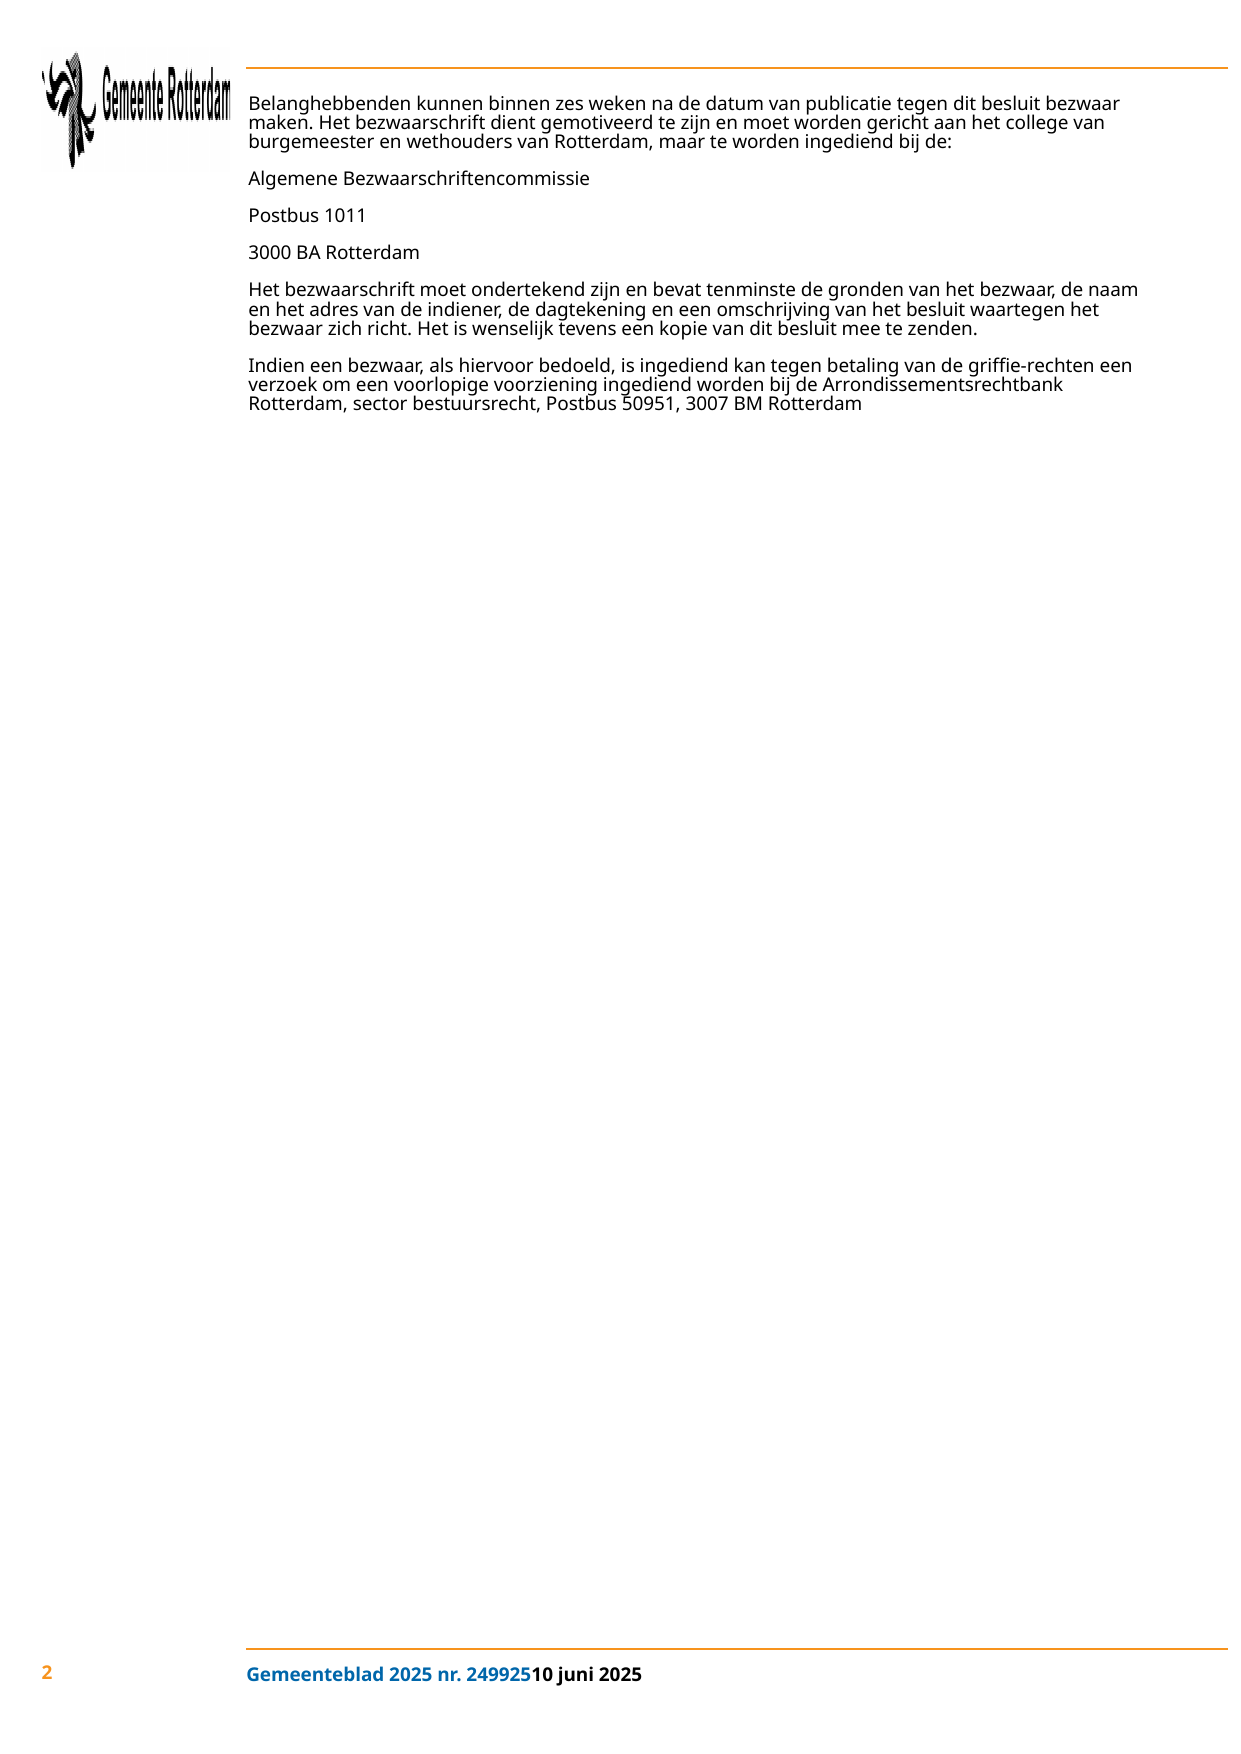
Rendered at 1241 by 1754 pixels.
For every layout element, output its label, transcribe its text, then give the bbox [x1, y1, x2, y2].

text Het bezwaarschrift moet ondertekend zijn en bevat tenminste de gronden van het bezwaar, de naam en het adres van de indiener, de dagtekening en een omschrijving van het besluit waartegen het bezwaar zich richt. Het is wenselijk tevens een kopie van dit besluit mee te zenden. [248, 281, 1152, 339]
picture [41, 47, 231, 172]
text Algemene Bezwaarschriftencommissie [248, 170, 1152, 190]
text Belanghebbenden kunnen binnen zes weken na de datum van publicatie tegen dit besluit bezwaar maken. Het bezwaarschrift dient gemotiveerd te zijn en moet worden gericht aan het college van burgemeester en wethouders van Rotterdam, maar te worden ingediend bij de: [248, 95, 1152, 153]
text 3000 BA Rotterdam [248, 244, 1152, 264]
text Indien een bezwaar, als hiervoor bedoeld, is ingediend kan tegen betaling van de griffie-rechten een verzoek om een voorlopige voorziening ingediend worden bij de Arrondissementsrechtbank Rotterdam, sector bestuursrecht, Postbus 50951, 3007 BM Rotterdam [248, 357, 1152, 415]
text Postbus 1011 [248, 207, 1152, 227]
